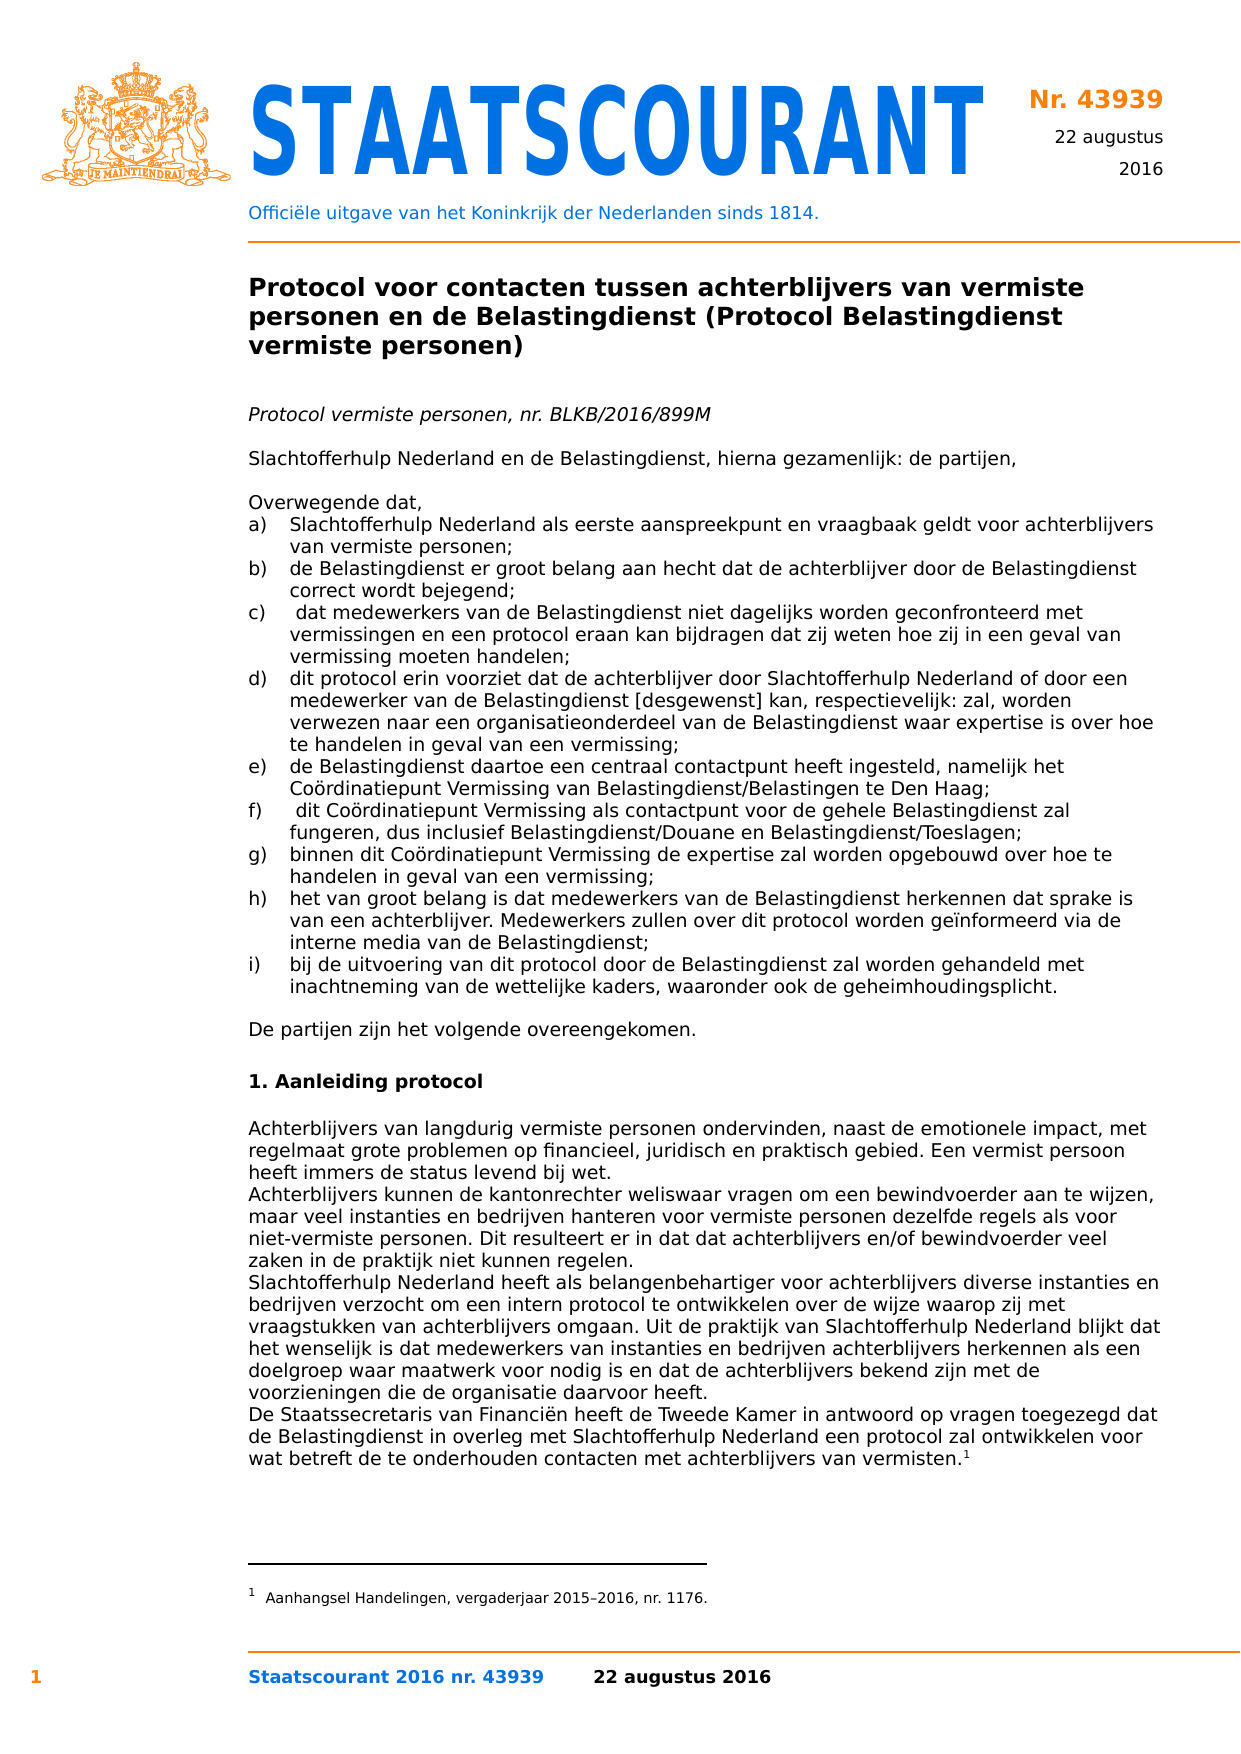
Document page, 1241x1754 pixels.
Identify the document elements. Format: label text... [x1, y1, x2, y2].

text Aanhangsel Handelingen, vergaderjaar 2015–2016, nr. 1176. [248, 1586, 1163, 1608]
table_cell Officiële uitgave van het Koninkrijk der Nederlanden sinds 1814. [248, 203, 1240, 241]
text h) het van groot belang is dat medewerkers van de Belastingdienst herkennen dat sprake is van een achterblijver. Medewerkers zullen over dit protocol worden geïnformeerd via de interne media van de Belastingdienst; [248, 888, 1163, 953]
subtitle 1. Aanleiding protocol [248, 1071, 1163, 1093]
text d) dit protocol erin voorziet dat de achterblijver door Slachtofferhulp Nederland of door een medewerker van de Belastingdienst [desgewenst] kan, respectievelijk: zal, worden verwezen naar een organisatieonderdeel van de Belastingdienst waar expertise is over hoe te handelen in geval van een vermissing; [248, 668, 1163, 756]
text b) de Belastingdienst er groot belang aan hecht dat de achterblijver door de Belastingdienst correct wordt bejegend; [248, 558, 1163, 602]
text Overwegende dat, [248, 492, 1163, 514]
table_header STAATSCOURANT [248, 62, 998, 203]
text De Staatssecretaris van Financiën heeft de Tweede Kamer in antwoord op vragen toegezegd dat de Belastingdienst in overleg met Slachtofferhulp Nederland een protocol zal ontwikkelen voor wat betreft de te onderhouden contacten met achterblijvers van vermisten. [248, 1404, 1163, 1470]
text Slachtofferhulp Nederland en de Belastingdienst, hierna gezamenlijk: de partijen, [248, 448, 1163, 470]
text a) Slachtofferhulp Nederland als eerste aanspreekpunt en vraagbaak geldt voor achterblijvers van vermiste personen; [248, 514, 1163, 558]
text De partijen zijn het volgende overeengekomen. [248, 1019, 1163, 1041]
text e) de Belastingdienst daartoe een centraal contactpunt heeft ingesteld, namelijk het Coördinatiepunt Vermissing van Belastingdienst/Belastingen te Den Haag; [248, 756, 1163, 800]
subtitle Protocol voor contacten tussen achterblijvers van vermiste personen en de Belastingdienst (Protocol Belastingdienst vermiste personen) [248, 273, 1163, 361]
text c) dat medewerkers van de Belastingdienst niet dagelijks worden geconfronteerd met vermissingen en een protocol eraan kan bijdragen dat zij weten hoe zij in een geval van vermissing moeten handelen; [248, 602, 1163, 668]
text Slachtofferhulp Nederland heeft als belangenbehartiger voor achterblijvers diverse instanties en bedrijven verzocht om een intern protocol te ontwikkelen over de wijze waarop zij met vraagstukken van achterblijvers omgaan. Uit de praktijk van Slachtofferhulp Nederland blijkt dat het wenselijk is dat medewerkers van instanties en bedrijven achterblijvers herkennen als een doelgroep waar maatwerk voor nodig is en dat de achterblijvers bekend zijn met de voorzieningen die de organisatie daarvoor heeft. [248, 1272, 1163, 1404]
text Achterblijvers kunnen de kantonrechter weliswaar vragen om een bewindvoerder aan te wijzen, maar veel instanties en bedrijven hanteren voor vermiste personen dezelfde regels als voor niet-vermiste personen. Dit resulteert er in dat dat achterblijvers en/of bewindvoerder veel zaken in de praktijk niet kunnen regelen. [248, 1184, 1163, 1272]
text Achterblijvers van langdurig vermiste personen ondervinden, naast de emotionele impact, met regelmaat grote problemen op financieel, juridisch en praktisch gebied. Een vermist persoon heeft immers de status levend bij wet. [248, 1118, 1163, 1184]
table_cell 22 augustus [998, 121, 1240, 153]
table_header [25, 62, 248, 241]
text g) binnen dit Coördinatiepunt Vermissing de expertise zal worden opgebouwd over hoe te handelen in geval van een vermissing; [248, 844, 1163, 888]
text i) bij de uitvoering van dit protocol door de Belastingdienst zal worden gehandeld met inachtneming van de wettelijke kaders, waaronder ook de geheimhoudingsplicht. [248, 953, 1163, 997]
text Protocol vermiste personen, nr. BLKB/2016/899M [248, 404, 1163, 426]
picture [41, 62, 231, 186]
table_header Nr. 43939 [998, 62, 1240, 121]
text f) dit Coördinatiepunt Vermissing als contactpunt voor de gehele Belastingdienst zal fungeren, dus inclusief Belastingdienst/Douane en Belastingdienst/Toeslagen; [248, 800, 1163, 844]
table_cell 2016 [998, 153, 1240, 203]
